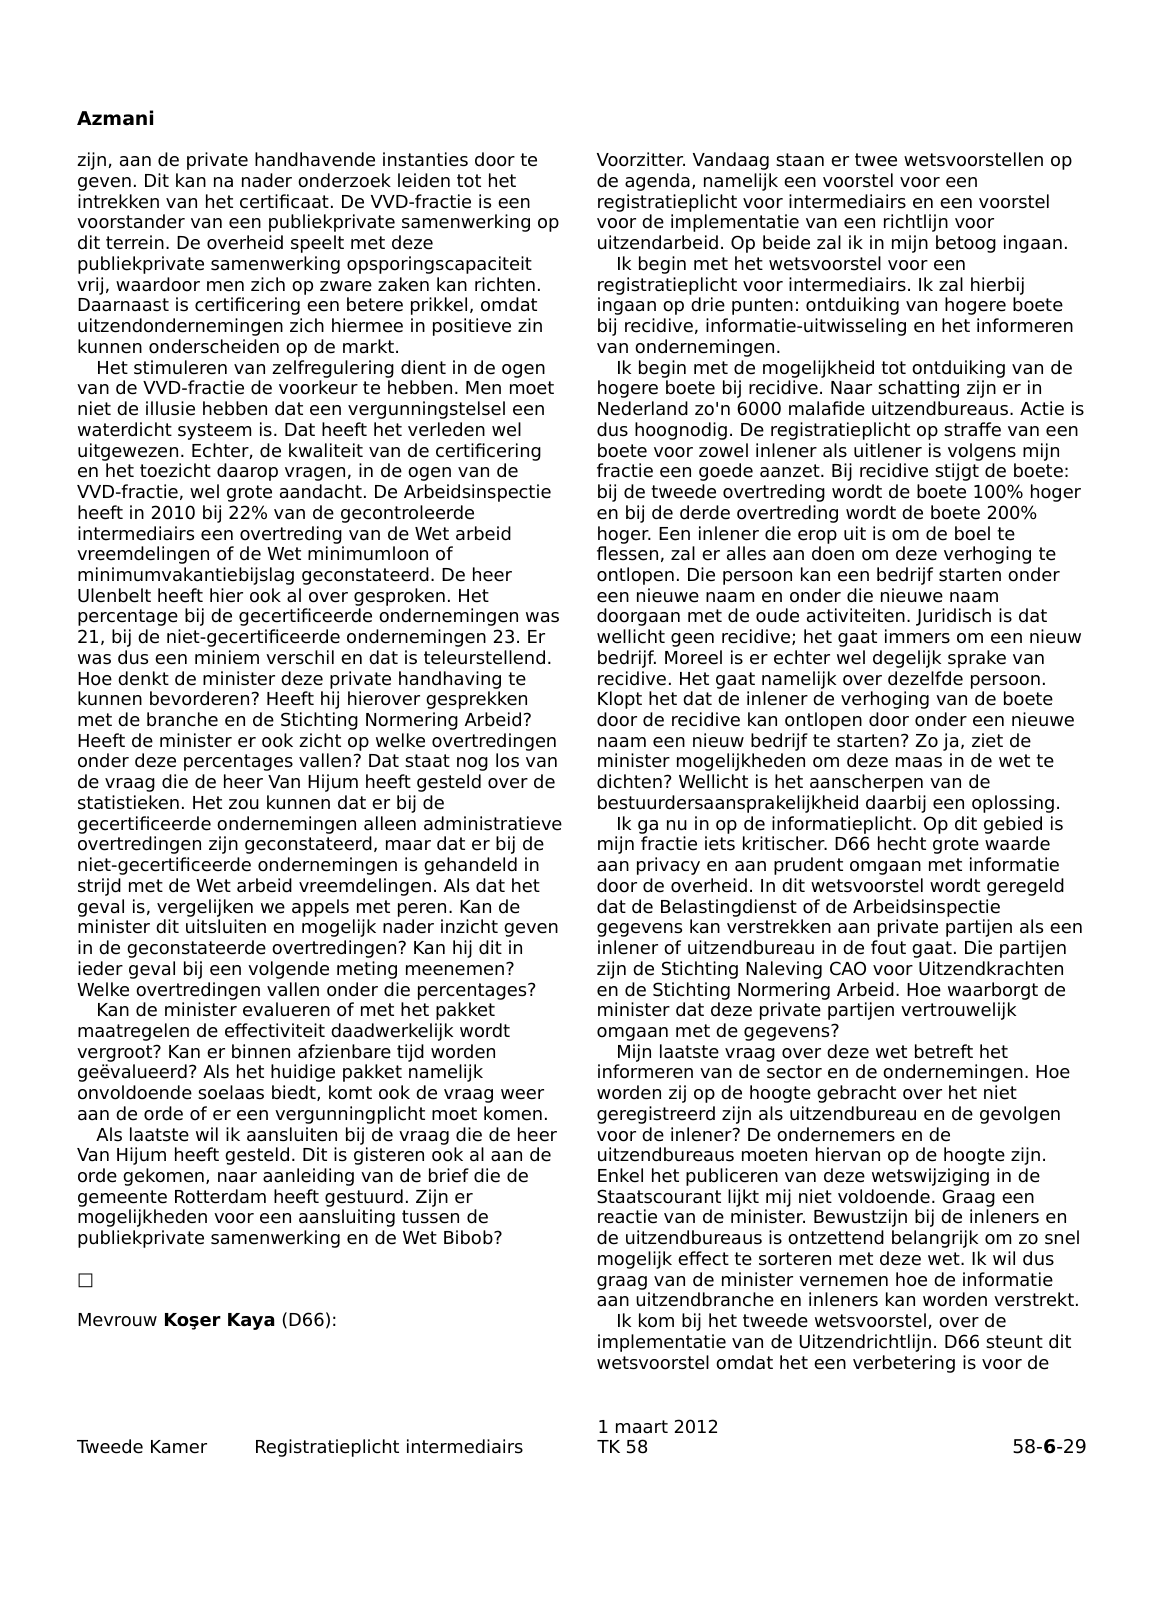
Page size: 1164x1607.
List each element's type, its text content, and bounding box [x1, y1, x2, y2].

text Mijn laatste vraag over deze wet betreft het informeren van de sector en de ondernemingen. Hoe worden zij op de hoogte gebracht over het niet geregistreerd zijn als uitzendbureau en de gevolgen voor de inlener? De ondernemers en de uitzendbureaus moeten hiervan op de hoogte zijn. Enkel het publiceren van deze wetswijziging in de Staatscourant lijkt mij niet voldoende. Graag een reactie van de minister. Bewustzijn bij de inleners en de uitzendbureaus is ontzettend belangrijk om zo snel mogelijk effect te sorteren met deze wet. Ik wil dus graag van de minister vernemen hoe de informatie aan uitzendbranche en inleners kan worden verstrekt. [596, 1042, 1087, 1311]
text Kan de minister evalueren of met het pakket maatregelen de effectiviteit daadwerkelijk wordt vergroot? Kan er binnen afzienbare tijd worden geëvalueerd? Als het huidige pakket namelijk onvoldoende soelaas biedt, komt ook de vraag weer aan de orde of er een vergunningplicht moet komen. [77, 1000, 567, 1124]
text Voorzitter. Vandaag staan er twee wetsvoorstellen op de agenda, namelijk een voorstel voor een registratieplicht voor intermediairs en een voorstel voor de implementatie van een richtlijn voor uitzendarbeid. Op beide zal ik in mijn betoog ingaan. [596, 150, 1087, 254]
text Mevrouw Koşer Kaya (D66): [77, 1309, 567, 1330]
text Ik ga nu in op de informatieplicht. Op dit gebied is mijn fractie iets kritischer. D66 hecht grote waarde aan privacy en aan prudent omgaan met informatie door de overheid. In dit wetsvoorstel wordt geregeld dat de Belastingdienst of de Arbeidsinspectie gegevens kan verstrekken aan private partijen als een inlener of uitzendbureau in de fout gaat. Die partijen zijn de Stichting Naleving CAO voor Uitzendkrachten en de Stichting Normering Arbeid. Hoe waarborgt de minister dat deze private partijen vertrouwelijk omgaan met de gegevens? [596, 813, 1087, 1042]
text Ik begin met het wetsvoorstel voor een registratieplicht voor intermediairs. Ik zal hierbij ingaan op drie punten: ontduiking van hogere boete bij recidive, informatie-uitwisseling en het informeren van ondernemingen. [596, 254, 1087, 357]
text Ik kom bij het tweede wetsvoorstel, over de implementatie van de Uitzendrichtlijn. D66 steunt dit wetsvoorstel omdat het een verbetering is voor de [596, 1311, 1087, 1373]
text Het stimuleren van zelfregulering dient in de ogen van de VVD-fractie de voorkeur te hebben. Men moet niet de illusie hebben dat een vergunningstelsel een waterdicht systeem is. Dat heeft het verleden wel uitgewezen. Echter, de kwaliteit van de certificering en het toezicht daarop vragen, in de ogen van de VVD-fractie, wel grote aandacht. De Arbeidsinspectie heeft in 2010 bij 22% van de gecontroleerde intermediairs een overtreding van de Wet arbeid vreemdelingen of de Wet minimumloon of minimumvakantiebijslag geconstateerd. De heer Ulenbelt heeft hier ook al over gesproken. Het percentage bij de gecertificeerde ondernemingen was 21, bij de niet-gecertificeerde ondernemingen 23. Er was dus een miniem verschil en dat is teleurstellend. Hoe denkt de minister deze private handhaving te kunnen bevorderen? Heeft hij hierover gesprekken met de branche en de Stichting Normering Arbeid? Heeft de minister er ook zicht op welke overtredingen onder deze percentages vallen? Dat staat nog los van de vraag die de heer Van Hijum heeft gesteld over de statistieken. Het zou kunnen dat er bij de gecertificeerde ondernemingen alleen administratieve overtredingen zijn geconstateerd, maar dat er bij de niet-gecertificeerde ondernemingen is gehandeld in strijd met de Wet arbeid vreemdelingen. Als dat het geval is, vergelijken we appels met peren. Kan de minister dit uitsluiten en mogelijk nader inzicht geven in de geconstateerde overtredingen? Kan hij dit in ieder geval bij een volgende meting meenemen? Welke overtredingen vallen onder die percentages? [77, 357, 567, 1000]
text Ik begin met de mogelijkheid tot ontduiking van de hogere boete bij recidive. Naar schatting zijn er in Nederland zo'n 6000 malafide uitzendbureaus. Actie is dus hoognodig. De registratieplicht op straffe van een boete voor zowel inlener als uitlener is volgens mijn fractie een goede aanzet. Bij recidive stijgt de boete: bij de tweede overtreding wordt de boete 100% hoger en bij de derde overtreding wordt de boete 200% hoger. Een inlener die erop uit is om de boel te flessen, zal er alles aan doen om deze verhoging te ontlopen. Die persoon kan een bedrijf starten onder een nieuwe naam en onder die nieuwe naam doorgaan met de oude activiteiten. Juridisch is dat wellicht geen recidive; het gaat immers om een nieuw bedrijf. Moreel is er echter wel degelijk sprake van recidive. Het gaat namelijk over dezelfde persoon. Klopt het dat de inlener de verhoging van de boete door de recidive kan ontlopen door onder een nieuwe naam een nieuw bedrijf te starten? Zo ja, ziet de minister mogelijkheden om deze maas in de wet te dichten? Wellicht is het aanscherpen van de bestuurdersaansprakelijkheid daarbij een oplossing. [596, 357, 1087, 813]
text Als laatste wil ik aansluiten bij de vraag die de heer Van Hijum heeft gesteld. Dit is gisteren ook al aan de orde gekomen, naar aanleiding van de brief die de gemeente Rotterdam heeft gestuurd. Zijn er mogelijkheden voor een aansluiting tussen de publiekprivate samenwerking en de Wet Bibob? [77, 1124, 567, 1249]
text □ [77, 1269, 567, 1289]
text zijn, aan de private handhavende instanties door te geven. Dit kan na nader onderzoek leiden tot het intrekken van het certificaat. De VVD-fractie is een voorstander van een publiekprivate samenwerking op dit terrein. De overheid speelt met deze publiekprivate samenwerking opsporingscapaciteit vrij, waardoor men zich op zware zaken kan richten. Daarnaast is certificering een betere prikkel, omdat uitzendondernemingen zich hiermee in positieve zin kunnen onderscheiden op de markt. [77, 150, 567, 357]
